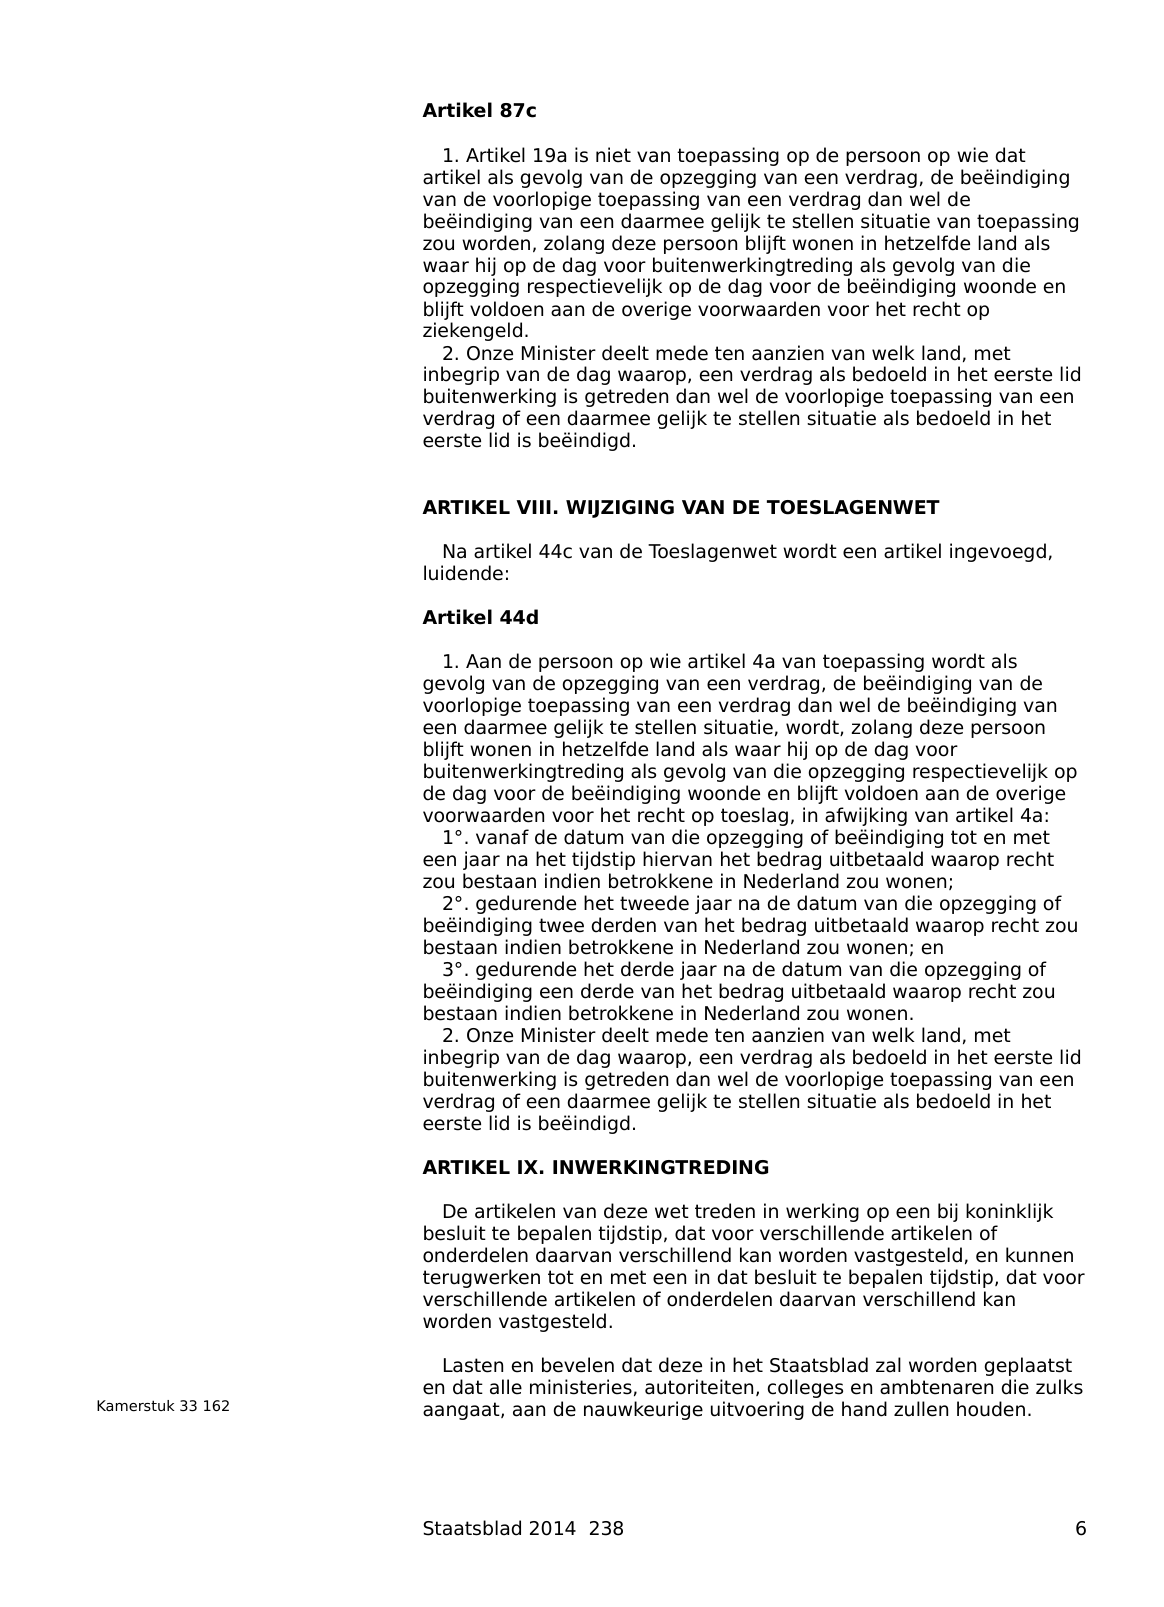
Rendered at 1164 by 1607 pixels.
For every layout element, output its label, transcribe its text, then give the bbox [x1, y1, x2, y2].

text 2. Onze Minister deelt mede ten aanzien van welk land, met inbegrip van de dag waarop, een verdrag als bedoeld in het eerste lid buitenwerking is getreden dan wel de voorlopige toepassing van een verdrag of een daarmee gelijk te stellen situatie als bedoeld in het eerste lid is beëindigd. [422, 342, 1087, 452]
text De artikelen van deze wet treden in werking op een bij koninklijk besluit te bepalen tijdstip, dat voor verschillende artikelen of onderdelen daarvan verschillend kan worden vastgesteld, en kunnen terugwerken tot en met een in dat besluit te bepalen tijdstip, dat voor verschillende artikelen of onderdelen daarvan verschillend kan worden vastgesteld. [422, 1201, 1087, 1333]
subtitle Artikel 87c [422, 100, 1087, 122]
text 1°. vanaf de datum van die opzegging of beëindiging tot en met een jaar na het tijdstip hiervan het bedrag uitbetaald waarop recht zou bestaan indien betrokkene in Nederland zou wonen; [422, 827, 1087, 893]
subtitle ARTIKEL VIII. WIJZIGING VAN DE TOESLAGENWET [422, 497, 1087, 519]
text 3°. gedurende het derde jaar na de datum van die opzegging of beëindiging een derde van het bedrag uitbetaald waarop recht zou bestaan indien betrokkene in Nederland zou wonen. [422, 959, 1087, 1025]
text 2°. gedurende het tweede jaar na de datum van die opzegging of beëindiging twee derden van het bedrag uitbetaald waarop recht zou bestaan indien betrokkene in Nederland zou wonen; en [422, 893, 1087, 959]
text 2. Onze Minister deelt mede ten aanzien van welk land, met inbegrip van de dag waarop, een verdrag als bedoeld in het eerste lid buitenwerking is getreden dan wel de voorlopige toepassing van een verdrag of een daarmee gelijk te stellen situatie als bedoeld in het eerste lid is beëindigd. [422, 1025, 1087, 1135]
text 1. Aan de persoon op wie artikel 4a van toepassing wordt als gevolg van de opzegging van een verdrag, de beëindiging van de voorlopige toepassing van een verdrag dan wel de beëindiging van een daarmee gelijk te stellen situatie, wordt, zolang deze persoon blijft wonen in hetzelfde land als waar hij op de dag voor buitenwerkingtreding als gevolg van die opzegging respectievelijk op de dag voor de beëindiging woonde en blijft voldoen aan de overige voorwaarden voor het recht op toeslag, in afwijking van artikel 4a: [422, 651, 1087, 827]
text 1. Artikel 19a is niet van toepassing op de persoon op wie dat artikel als gevolg van de opzegging van een verdrag, de beëindiging van de voorlopige toepassing van een verdrag dan wel de beëindiging van een daarmee gelijk te stellen situatie van toepassing zou worden, zolang deze persoon blijft wonen in hetzelfde land als waar hij op de dag voor buitenwerkingtreding als gevolg van die opzegging respectievelijk op de dag voor de beëindiging woonde en blijft voldoen aan de overige voorwaarden voor het recht op ziekengeld. [422, 144, 1087, 342]
text Lasten en bevelen dat deze in het Staatsblad zal worden geplaatst en dat alle ministeries, autoriteiten, colleges en ambtenaren die zulks aangaat, aan de nauwkeurige uitvoering de hand zullen houden. [422, 1355, 1087, 1421]
subtitle ARTIKEL IX. INWERKINGTREDING [422, 1157, 1087, 1179]
subtitle Artikel 44d [422, 607, 1087, 629]
text Kamerstuk 33 162 [77, 1398, 396, 1415]
text Na artikel 44c van de Toeslagenwet wordt een artikel ingevoegd, luidende: [422, 541, 1087, 585]
